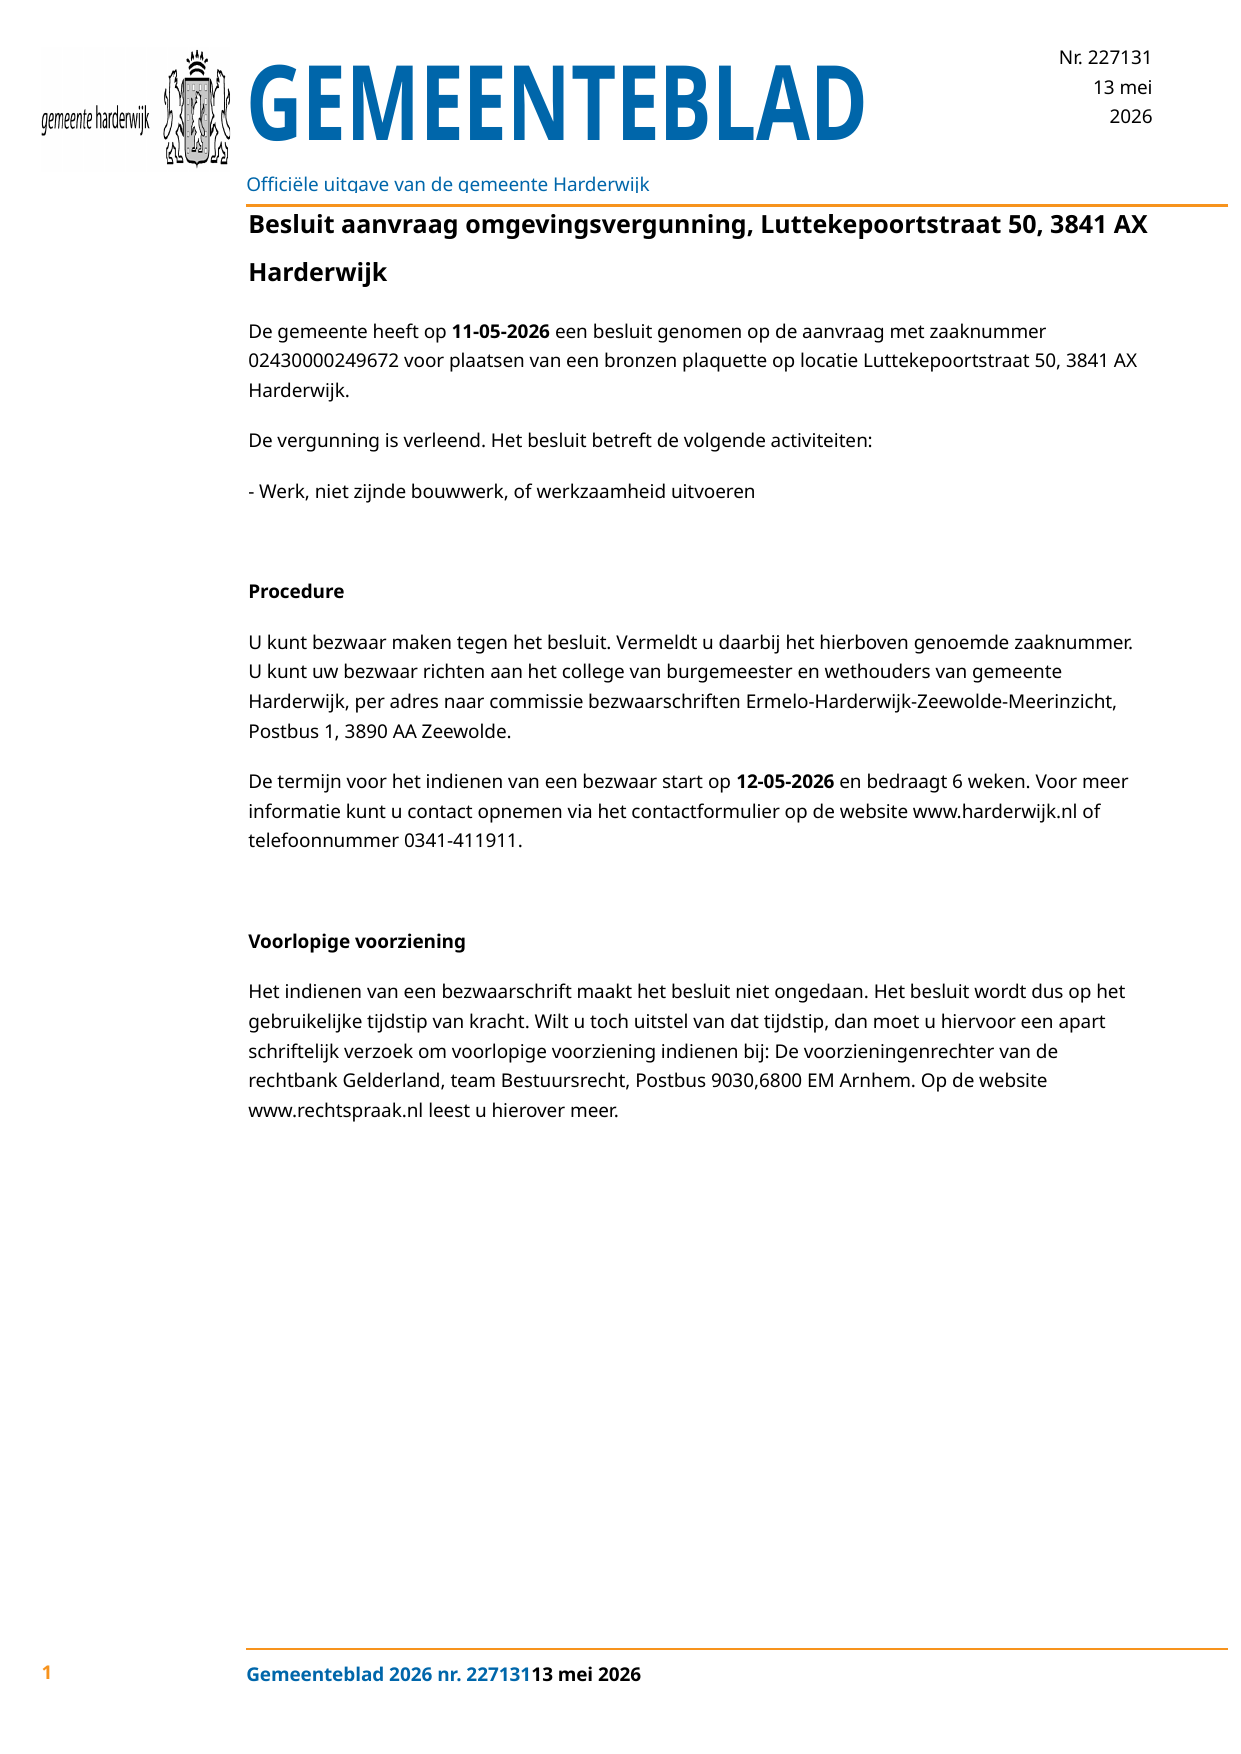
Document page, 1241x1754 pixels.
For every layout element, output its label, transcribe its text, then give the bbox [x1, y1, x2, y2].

text - Werk, niet zijnde bouwwerk, of werkzaamheid uitvoeren [248, 478, 1152, 504]
picture [41, 47, 231, 172]
text U kunt bezwaar maken tegen het besluit. Vermeldt u daarbij het hierboven genoemde zaaknummer. U kunt uw bezwaar richten aan het college van burgemeester en wethouders van gemeente Harderwijk, per adres naar commissie bezwaarschriften Ermelo-Harderwijk-Zeewolde-Meerinzicht, Postbus 1, 3890 AA Zeewolde. [248, 629, 1152, 744]
text De vergunning is verleend. Het besluit betreft de volgende activiteiten: [248, 427, 1152, 453]
text Besluit aanvraag omgevingsvergunning, Luttekepoortstraat 50, 3841 AX Harderwijk [248, 207, 1152, 288]
text De gemeente heeft op 11-05-2026 een besluit genomen op de aanvraag met zaaknummer 02430000249672 voor plaatsen van een bronzen plaquette op locatie Luttekepoortstraat 50, 3841 AX Harderwijk. [248, 318, 1152, 403]
text Voorlopige voorziening [248, 928, 1152, 954]
text Procedure [248, 579, 1152, 604]
text Het indienen van een bezwaarschrift maakt het besluit niet ongedaan. Het besluit wordt dus op het gebruikelijke tijdstip van kracht. Wilt u toch uitstel van dat tijdstip, dan moet u hiervoor een apart schriftelijk verzoek om voorlopige voorziening indienen bij: De voorzieningenrechter van de rechtbank Gelderland, team Bestuursrecht, Postbus 9030,6800 EM Arnhem. Op de website www.rechtspraak.nl leest u hierover meer. [248, 979, 1152, 1123]
text De termijn voor het indienen van een bezwaar start op 12-05-2026 en bedraagt 6 weken. Voor meer informatie kunt u contact opnemen via het contactformulier op de website www.harderwijk.nl of telefoonnummer 0341-411911. [248, 768, 1152, 853]
